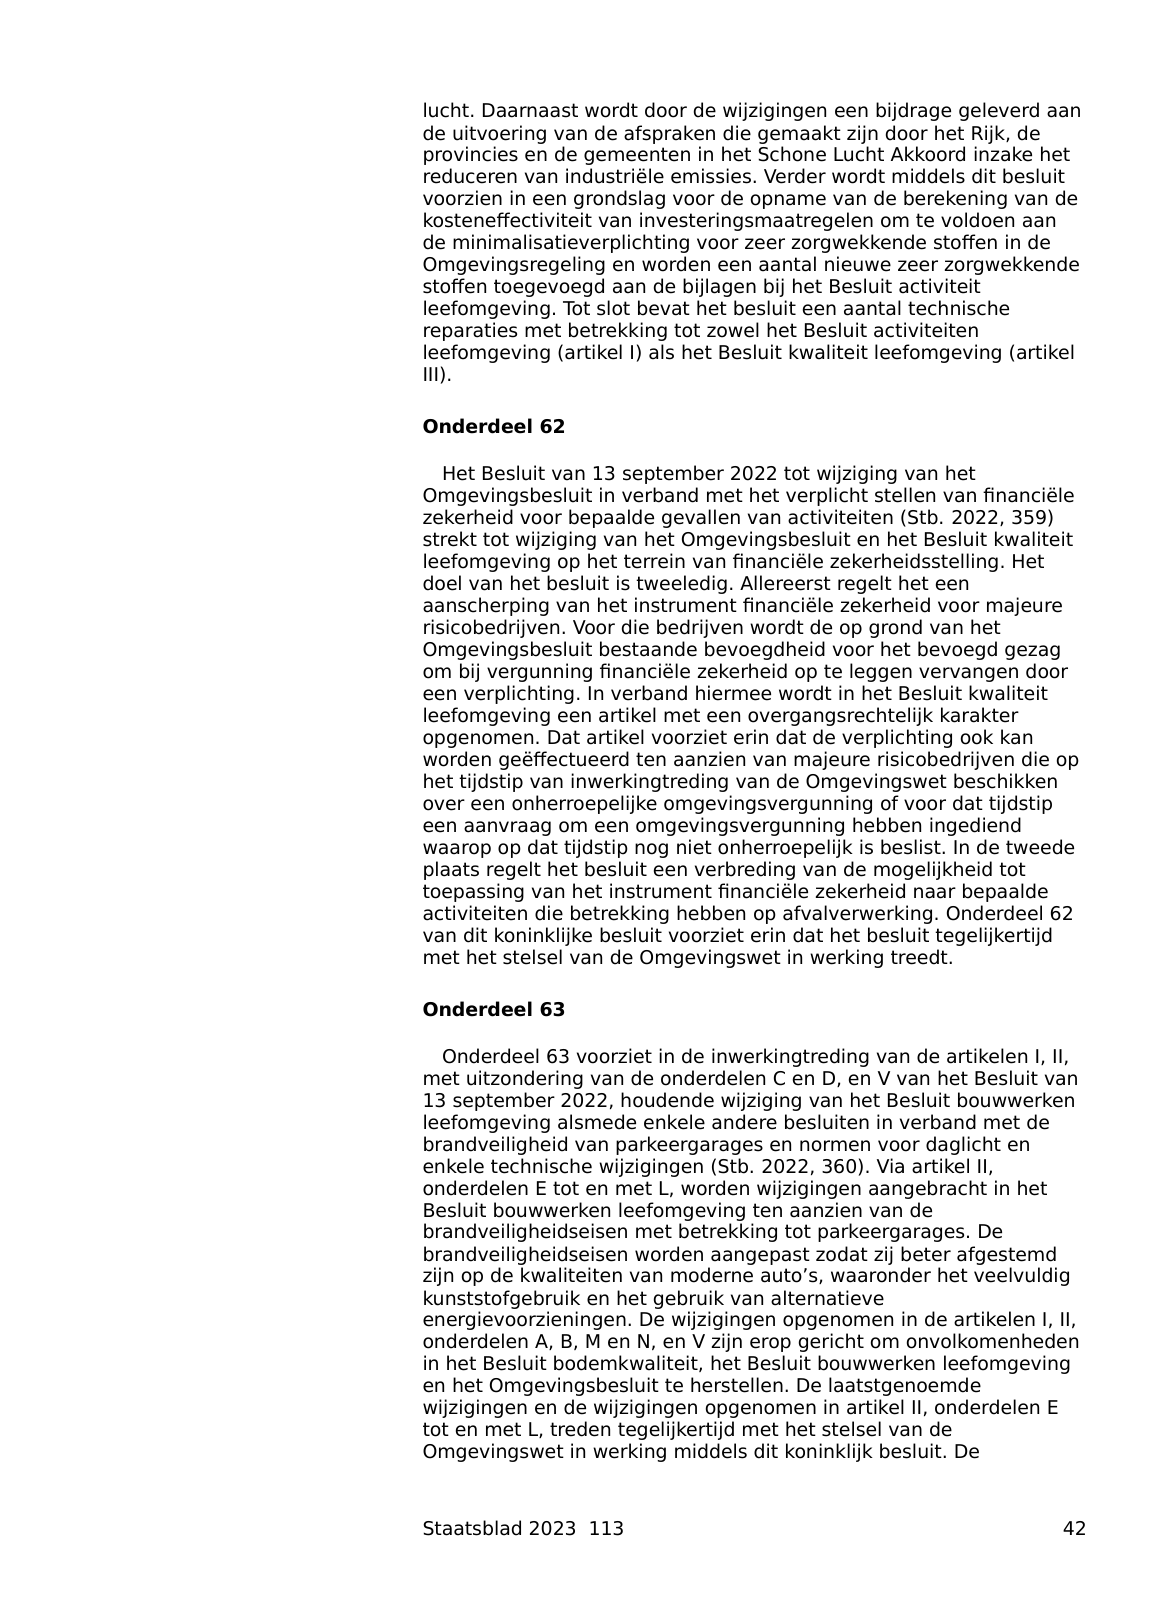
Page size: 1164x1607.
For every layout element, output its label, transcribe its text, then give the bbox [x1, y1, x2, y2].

subtitle Onderdeel 62 [422, 416, 1087, 438]
subtitle Onderdeel 63 [422, 999, 1087, 1021]
text Onderdeel 63 voorziet in de inwerkingtreding van de artikelen I, II, met uitzondering van de onderdelen C en D, en V van het Besluit van 13 september 2022, houdende wijziging van het Besluit bouwwerken leefomgeving alsmede enkele andere besluiten in verband met de brandveiligheid van parkeergarages en normen voor daglicht en enkele technische wijzigingen (Stb. 2022, 360). Via artikel II, onderdelen E tot en met L, worden wijzigingen aangebracht in het Besluit bouwwerken leefomgeving ten aanzien van de brandveiligheidseisen met betrekking tot parkeergarages. De brandveiligheidseisen worden aangepast zodat zij beter afgestemd zijn op de kwaliteiten van moderne auto’s, waaronder het veelvuldig kunststofgebruik en het gebruik van alternatieve energievoorzieningen. De wijzigingen opgenomen in de artikelen I, II, onderdelen A, B, M en N, en V zijn erop gericht om onvolkomenheden in het Besluit bodemkwaliteit, het Besluit bouwwerken leefomgeving en het Omgevingsbesluit te herstellen. De laatstgenoemde wijzigingen en de wijzigingen opgenomen in artikel II, onderdelen E tot en met L, treden tegelijkertijd met het stelsel van de Omgevingswet in werking middels dit koninklijk besluit. De [422, 1046, 1087, 1463]
text lucht. Daarnaast wordt door de wijzigingen een bijdrage geleverd aan de uitvoering van de afspraken die gemaakt zijn door het Rijk, de provincies en de gemeenten in het Schone Lucht Akkoord inzake het reduceren van industriële emissies. Verder wordt middels dit besluit voorzien in een grondslag voor de opname van de berekening van de kosteneffectiviteit van investeringsmaatregelen om te voldoen aan de minimalisatieverplichting voor zeer zorgwekkende stoffen in de Omgevingsregeling en worden een aantal nieuwe zeer zorgwekkende stoffen toegevoegd aan de bijlagen bij het Besluit activiteit leefomgeving. Tot slot bevat het besluit een aantal technische reparaties met betrekking tot zowel het Besluit activiteiten leefomgeving (artikel I) als het Besluit kwaliteit leefomgeving (artikel III). [422, 100, 1087, 386]
text Het Besluit van 13 september 2022 tot wijziging van het Omgevingsbesluit in verband met het verplicht stellen van financiële zekerheid voor bepaalde gevallen van activiteiten (Stb. 2022, 359) strekt tot wijziging van het Omgevingsbesluit en het Besluit kwaliteit leefomgeving op het terrein van financiële zekerheidsstelling. Het doel van het besluit is tweeledig. Allereerst regelt het een aanscherping van het instrument financiële zekerheid voor majeure risicobedrijven. Voor die bedrijven wordt de op grond van het Omgevingsbesluit bestaande bevoegdheid voor het bevoegd gezag om bij vergunning financiële zekerheid op te leggen vervangen door een verplichting. In verband hiermee wordt in het Besluit kwaliteit leefomgeving een artikel met een overgangsrechtelijk karakter opgenomen. Dat artikel voorziet erin dat de verplichting ook kan worden geëffectueerd ten aanzien van majeure risicobedrijven die op het tijdstip van inwerkingtreding van de Omgevingswet beschikken over een onherroepelijke omgevingsvergunning of voor dat tijdstip een aanvraag om een omgevingsvergunning hebben ingediend waarop op dat tijdstip nog niet onherroepelijk is beslist. In de tweede plaats regelt het besluit een verbreding van de mogelijkheid tot toepassing van het instrument financiële zekerheid naar bepaalde activiteiten die betrekking hebben op afvalverwerking. Onderdeel 62 van dit koninklijke besluit voorziet erin dat het besluit tegelijkertijd met het stelsel van de Omgevingswet in werking treedt. [422, 463, 1087, 969]
